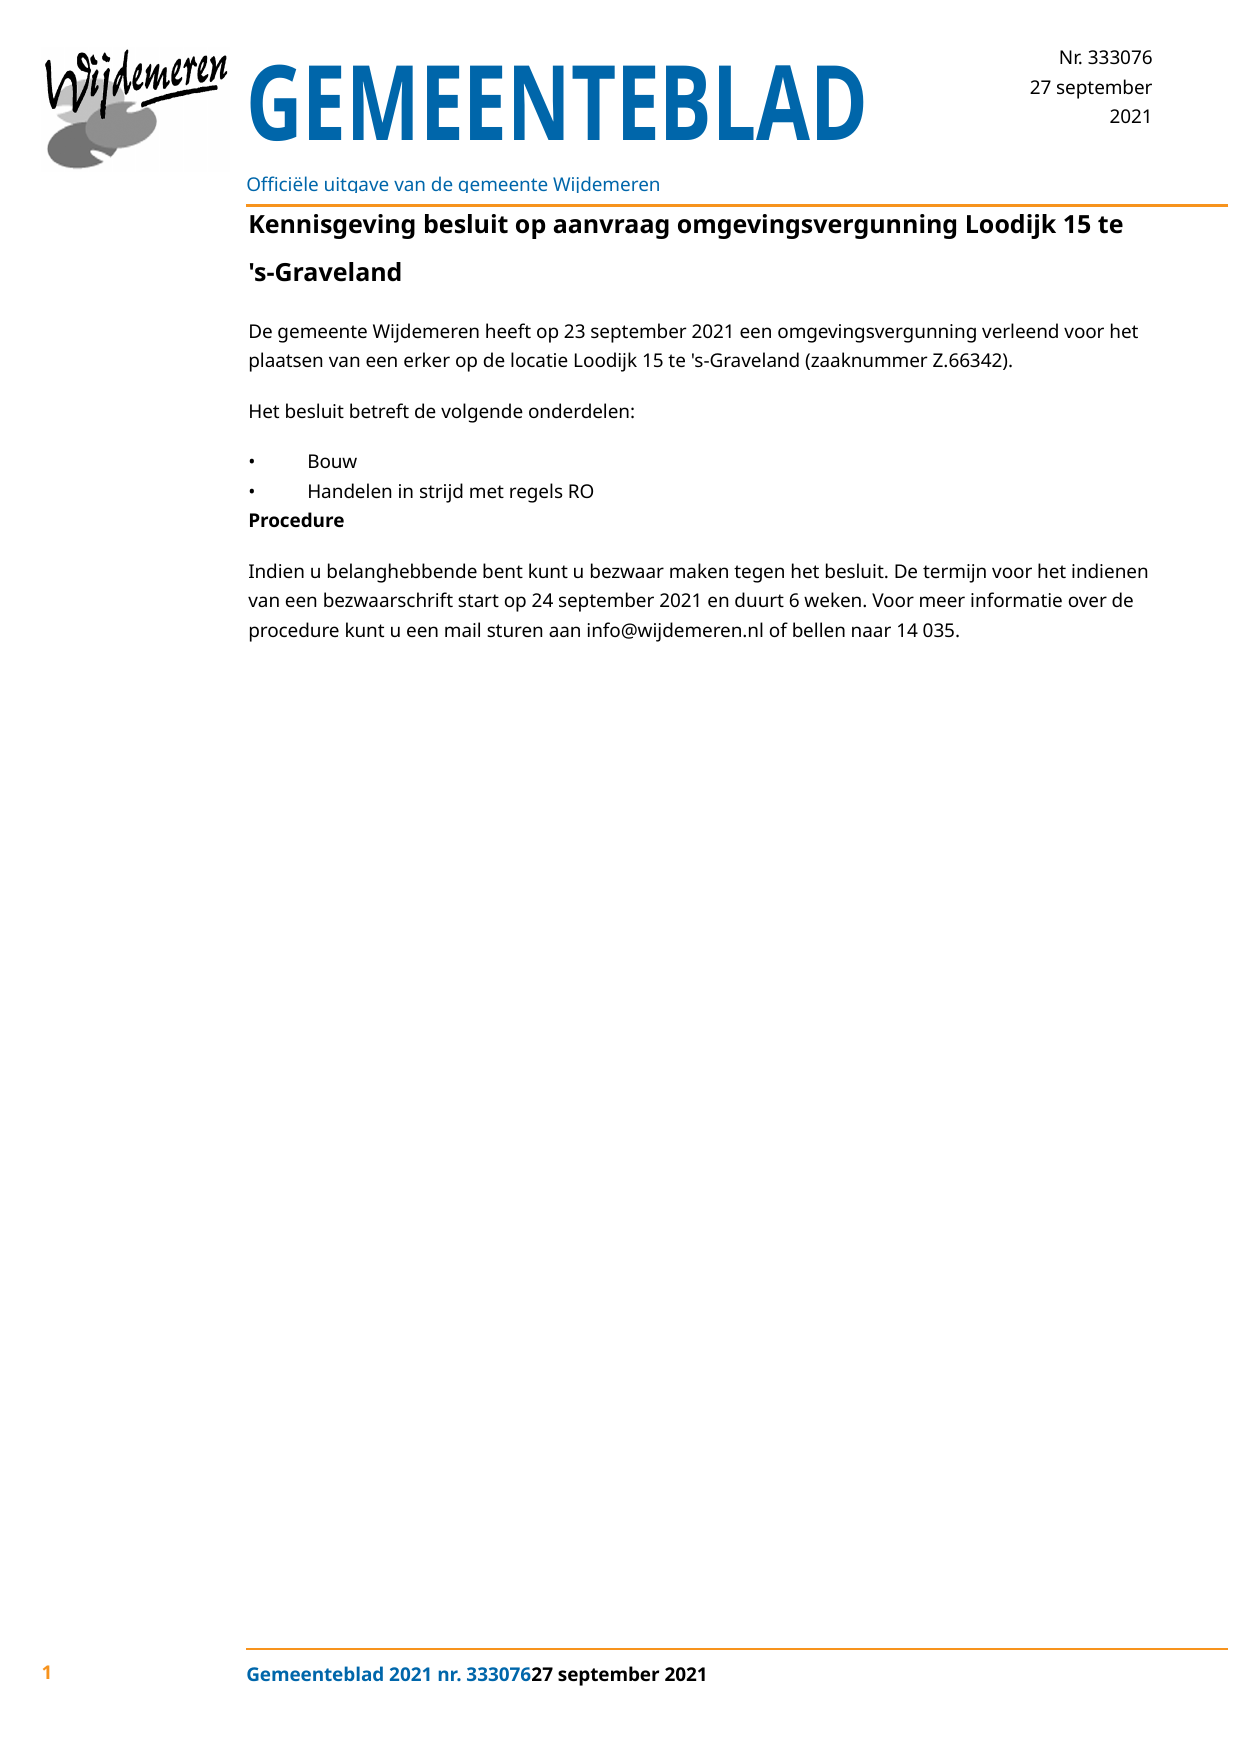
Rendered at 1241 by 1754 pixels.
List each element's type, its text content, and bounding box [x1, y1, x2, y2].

text De gemeente Wijdemeren heeft op 23 september 2021 een omgevingsvergunning verleend voor het plaatsen van een erker op de locatie Loodijk 15 te 's-Graveland (zaaknummer Z.66342). [248, 318, 1152, 373]
text Kennisgeving besluit op aanvraag omgevingsvergunning Loodijk 15 te 's-Graveland [248, 207, 1152, 288]
text Het besluit betreft de volgende onderdelen: [248, 398, 1152, 424]
picture [41, 47, 231, 172]
text Indien u belanghebbende bent kunt u bezwaar maken tegen het besluit. De termijn voor het indienen van een bezwaarschrift start op 24 september 2021 en duurt 6 weken. Voor meer informatie over de procedure kunt u een mail sturen aan info@wijdemeren.nl of bellen naar 14 035. [248, 558, 1152, 643]
list Handelen in strijd met regels RO [248, 478, 1152, 504]
text Procedure [248, 507, 1152, 533]
list Bouw [248, 448, 1152, 474]
